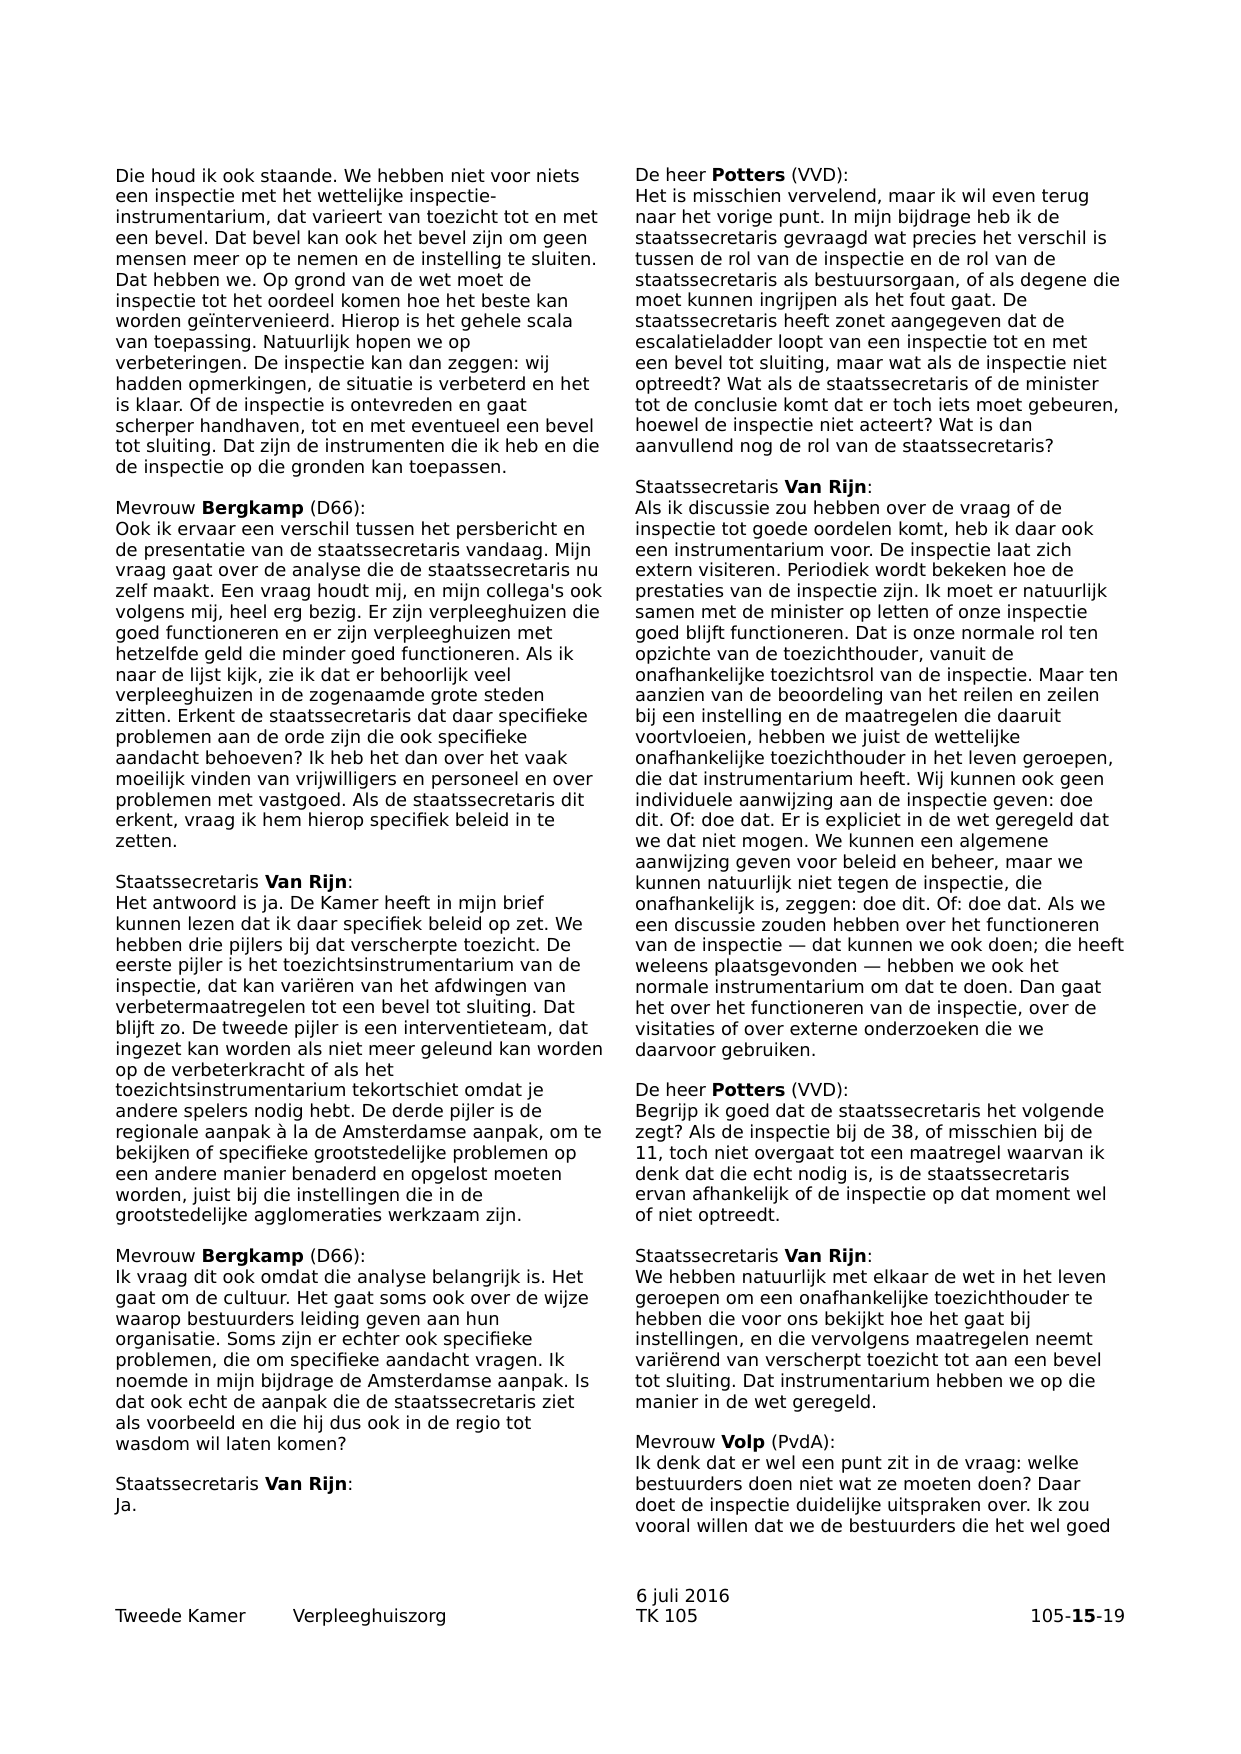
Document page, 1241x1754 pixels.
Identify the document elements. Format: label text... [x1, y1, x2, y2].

text Staatssecretaris Van Rijn: [635, 1246, 1125, 1267]
text Ik vraag dit ook omdat die analyse belangrijk is. Het gaat om de cultuur. Het gaat soms ook over de wijze waarop bestuurders leiding geven aan hun organisatie. Soms zijn er echter ook specifieke problemen, die om specifieke aandacht vragen. Ik noemde in mijn bijdrage de Amsterdamse aanpak. Is dat ook echt de aanpak die de staatssecretaris ziet als voorbeeld en die hij dus ook in de regio tot wasdom wil laten komen? [115, 1267, 605, 1454]
text Ik denk dat er wel een punt zit in de vraag: welke bestuurders doen niet wat ze moeten doen? Daar doet de inspectie duidelijke uitspraken over. Ik zou vooral willen dat we de bestuurders die het wel goed [635, 1453, 1125, 1536]
text Mevrouw Volp (PvdA): [635, 1432, 1125, 1453]
text Staatssecretaris Van Rijn: [115, 1474, 605, 1495]
text Mevrouw Bergkamp (D66): [115, 1246, 605, 1267]
text Staatssecretaris Van Rijn: [115, 872, 605, 893]
text Ja. [115, 1495, 605, 1516]
text Het is misschien vervelend, maar ik wil even terug naar het vorige punt. In mijn bijdrage heb ik de staatssecretaris gevraagd wat precies het verschil is tussen de rol van de inspectie en de rol van de staatssecretaris als bestuursorgaan, of als degene die moet kunnen ingrijpen als het fout gaat. De staatssecretaris heeft zonet aangegeven dat de escalatieladder loopt van een inspectie tot en met een bevel tot sluiting, maar wat als de inspectie niet optreedt? Wat als de staatssecretaris of de minister tot de conclusie komt dat er toch iets moet gebeuren, hoewel de inspectie niet acteert? Wat is dan aanvullend nog de rol van de staatssecretaris? [635, 186, 1125, 457]
text De heer Potters (VVD): [635, 165, 1125, 186]
text Mevrouw Bergkamp (D66): [115, 498, 605, 518]
text Die houd ik ook staande. We hebben niet voor niets een inspectie met het wettelijke inspectie-instrumentarium, dat varieert van toezicht tot en met een bevel. Dat bevel kan ook het bevel zijn om geen mensen meer op te nemen en de instelling te sluiten. Dat hebben we. Op grond van de wet moet de inspectie tot het oordeel komen hoe het beste kan worden geïntervenieerd. Hierop is het gehele scala van toepassing. Natuurlijk hopen we op verbeteringen. De inspectie kan dan zeggen: wij hadden opmerkingen, de situatie is verbeterd en het is klaar. Of de inspectie is ontevreden en gaat scherper handhaven, tot en met eventueel een bevel tot sluiting. Dat zijn de instrumenten die ik heb en die de inspectie op die gronden kan toepassen. [115, 165, 605, 478]
text We hebben natuurlijk met elkaar de wet in het leven geroepen om een onafhankelijke toezichthouder te hebben die voor ons bekijkt hoe het gaat bij instellingen, en die vervolgens maatregelen neemt variërend van verscherpt toezicht tot aan een bevel tot sluiting. Dat instrumentarium hebben we op die manier in de wet geregeld. [635, 1267, 1125, 1412]
text Als ik discussie zou hebben over de vraag of de inspectie tot goede oordelen komt, heb ik daar ook een instrumentarium voor. De inspectie laat zich extern visiteren. Periodiek wordt bekeken hoe de prestaties van de inspectie zijn. Ik moet er natuurlijk samen met de minister op letten of onze inspectie goed blijft functioneren. Dat is onze normale rol ten opzichte van de toezichthouder, vanuit de onafhankelijke toezichtsrol van de inspectie. Maar ten aanzien van de beoordeling van het reilen en zeilen bij een instelling en de maatregelen die daaruit voortvloeien, hebben we juist de wettelijke onafhankelijke toezichthouder in het leven geroepen, die dat instrumentarium heeft. Wij kunnen ook geen individuele aanwijzing aan de inspectie geven: doe dit. Of: doe dat. Er is expliciet in de wet geregeld dat we dat niet mogen. We kunnen een algemene aanwijzing geven voor beleid en beheer, maar we kunnen natuurlijk niet tegen de inspectie, die onafhankelijk is, zeggen: doe dit. Of: doe dat. Als we een discussie zouden hebben over het functioneren van de inspectie — dat kunnen we ook doen; die heeft weleens plaatsgevonden — hebben we ook het normale instrumentarium om dat te doen. Dan gaat het over het functioneren van de inspectie, over de visitaties of over externe onderzoeken die we daarvoor gebruiken. [635, 498, 1125, 1060]
text De heer Potters (VVD): [635, 1080, 1125, 1101]
text Begrijp ik goed dat de staatssecretaris het volgende zegt? Als de inspectie bij de 38, of misschien bij de 11, toch niet overgaat tot een maatregel waarvan ik denk dat die echt nodig is, is de staatssecretaris ervan afhankelijk of de inspectie op dat moment wel of niet optreedt. [635, 1101, 1125, 1226]
text Staatssecretaris Van Rijn: [635, 477, 1125, 498]
text Het antwoord is ja. De Kamer heeft in mijn brief kunnen lezen dat ik daar specifiek beleid op zet. We hebben drie pijlers bij dat verscherpte toezicht. De eerste pijler is het toezichtsinstrumentarium van de inspectie, dat kan variëren van het afdwingen van verbetermaatregelen tot een bevel tot sluiting. Dat blijft zo. De tweede pijler is een interventieteam, dat ingezet kan worden als niet meer geleund kan worden op de verbeterkracht of als het toezichtsinstrumentarium tekortschiet omdat je andere spelers nodig hebt. De derde pijler is de regionale aanpak à la de Amsterdamse aanpak, om te bekijken of specifieke grootstedelijke problemen op een andere manier benaderd en opgelost moeten worden, juist bij die instellingen die in de grootstedelijke agglomeraties werkzaam zijn. [115, 893, 605, 1226]
text Ook ik ervaar een verschil tussen het persbericht en de presentatie van de staatssecretaris vandaag. Mijn vraag gaat over de analyse die de staatssecretaris nu zelf maakt. Een vraag houdt mij, en mijn collega's ook volgens mij, heel erg bezig. Er zijn verpleeghuizen die goed functioneren en er zijn verpleeghuizen met hetzelfde geld die minder goed functioneren. Als ik naar de lijst kijk, zie ik dat er behoorlijk veel verpleeghuizen in de zogenaamde grote steden zitten. Erkent de staatssecretaris dat daar specifieke problemen aan de orde zijn die ook specifieke aandacht behoeven? Ik heb het dan over het vaak moeilijk vinden van vrijwilligers en personeel en over problemen met vastgoed. Als de staatssecretaris dit erkent, vraag ik hem hierop specifiek beleid in te zetten. [115, 518, 605, 852]
